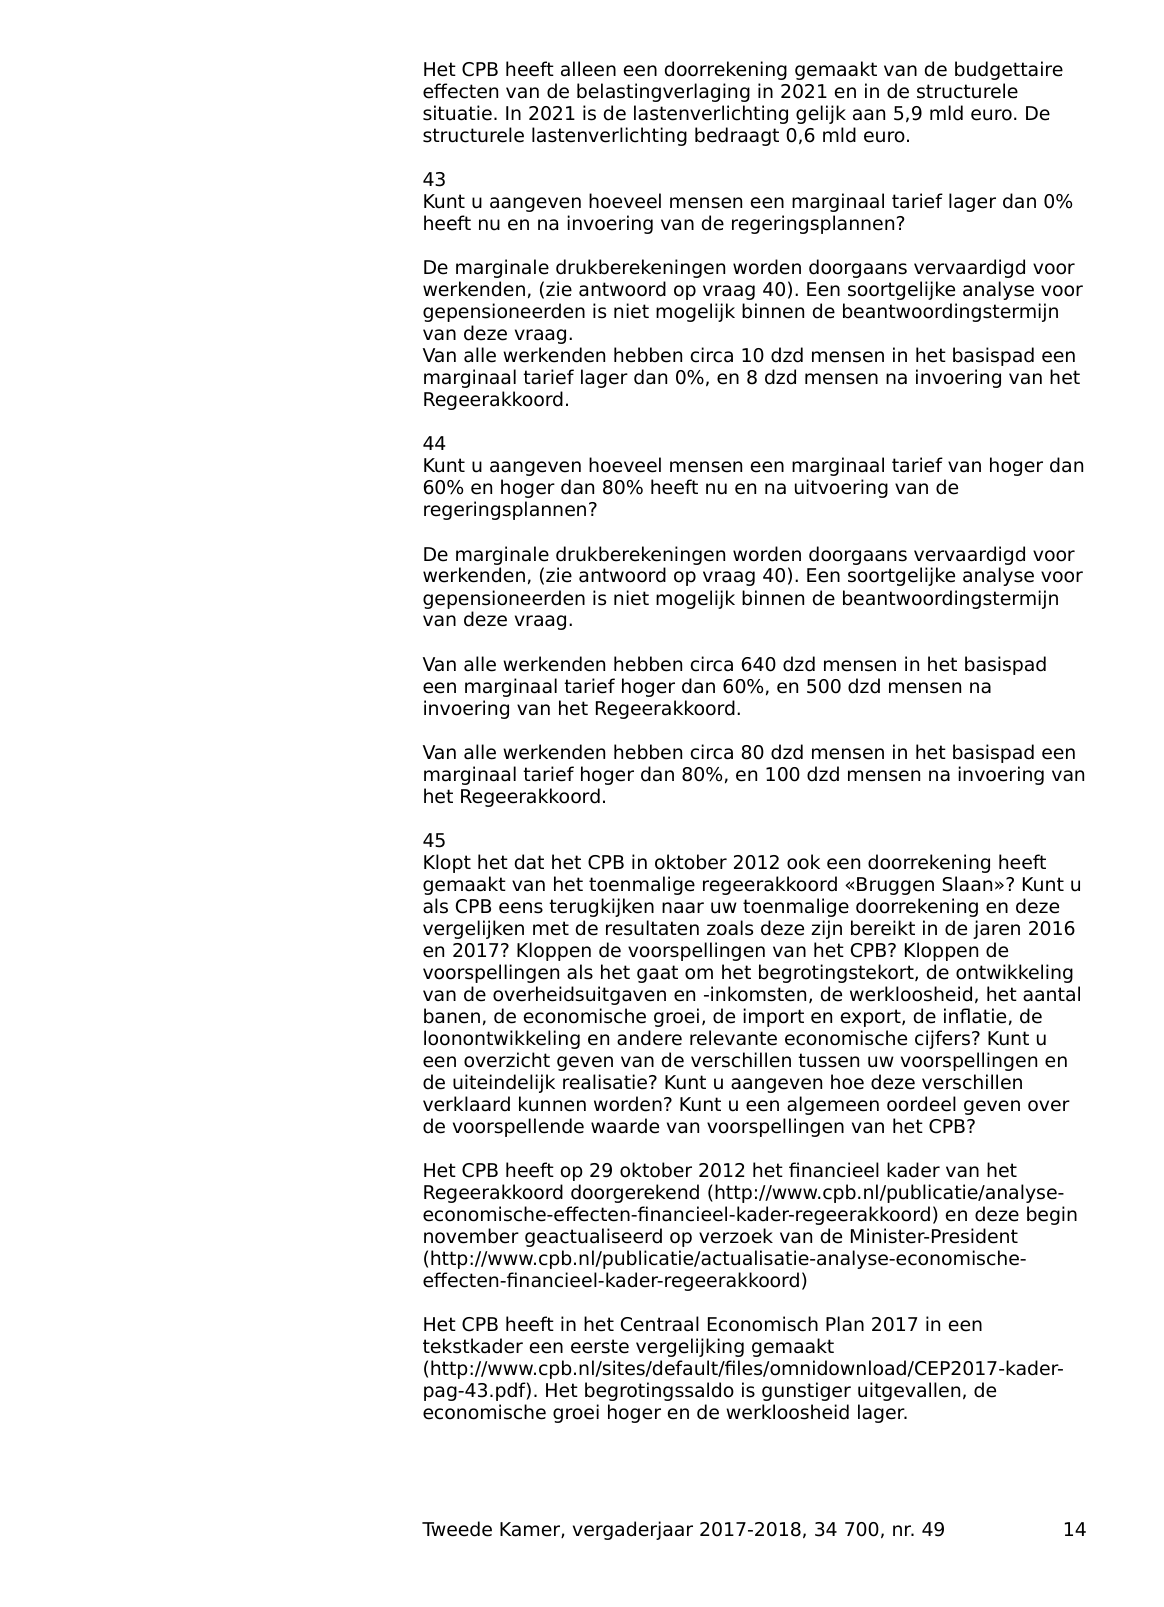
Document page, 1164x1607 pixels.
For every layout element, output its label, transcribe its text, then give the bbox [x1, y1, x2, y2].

text 44 [422, 433, 1087, 455]
text 45 [422, 830, 1087, 852]
text De marginale drukberekeningen worden doorgaans vervaardigd voor werkenden, (zie antwoord op vraag 40). Een soortgelijke analyse voor gepensioneerden is niet mogelijk binnen de beantwoordingstermijn van deze vraag. [422, 257, 1087, 345]
text Van alle werkenden hebben circa 640 dzd mensen in het basispad een marginaal tarief hoger dan 60%, en 500 dzd mensen na invoering van het Regeerakkoord. [422, 653, 1087, 719]
text Van alle werkenden hebben circa 80 dzd mensen in het basispad een marginaal tarief hoger dan 80%, en 100 dzd mensen na invoering van het Regeerakkoord. [422, 742, 1087, 808]
text Van alle werkenden hebben circa 10 dzd mensen in het basispad een marginaal tarief lager dan 0%, en 8 dzd mensen na invoering van het Regeerakkoord. [422, 345, 1087, 411]
text Kunt u aangeven hoeveel mensen een marginaal tarief van hoger dan 60% en hoger dan 80% heeft nu en na uitvoering van de regeringsplannen? [422, 455, 1087, 521]
text Klopt het dat het CPB in oktober 2012 ook een doorrekening heeft gemaakt van het toenmalige regeerakkoord «Bruggen Slaan»? Kunt u als CPB eens terugkijken naar uw toenmalige doorrekening en deze vergelijken met de resultaten zoals deze zijn bereikt in de jaren 2016 en 2017? Kloppen de voorspellingen van het CPB? Kloppen de voorspellingen als het gaat om het begrotingstekort, de ontwikkeling van de overheidsuitgaven en -inkomsten, de werkloosheid, het aantal banen, de economische groei, de import en export, de inflatie, de loonontwikkeling en andere relevante economische cijfers? Kunt u een overzicht geven van de verschillen tussen uw voorspellingen en de uiteindelijk realisatie? Kunt u aangeven hoe deze verschillen verklaard kunnen worden? Kunt u een algemeen oordeel geven over de voorspellende waarde van voorspellingen van het CPB? [422, 852, 1087, 1137]
text De marginale drukberekeningen worden doorgaans vervaardigd voor werkenden, (zie antwoord op vraag 40). Een soortgelijke analyse voor gepensioneerden is niet mogelijk binnen de beantwoordingstermijn van deze vraag. [422, 543, 1087, 631]
text Het CPB heeft alleen een doorrekening gemaakt van de budgettaire effecten van de belastingverlaging in 2021 en in de structurele situatie. In 2021 is de lastenverlichting gelijk aan 5,9 mld euro. De structurele lastenverlichting bedraagt 0,6 mld euro. [422, 59, 1087, 147]
text Het CPB heeft in het Centraal Economisch Plan 2017 in een tekstkader een eerste vergelijking gemaakt (http://www.cpb.nl/sites/default/files/omnidownload/CEP2017-kader-pag-43.pdf). Het begrotingssaldo is gunstiger uitgevallen, de economische groei hoger en de werkloosheid lager. [422, 1314, 1087, 1424]
text 43 [422, 169, 1087, 191]
text Kunt u aangeven hoeveel mensen een marginaal tarief lager dan 0% heeft nu en na invoering van de regeringsplannen? [422, 191, 1087, 235]
text Het CPB heeft op 29 oktober 2012 het financieel kader van het Regeerakkoord doorgerekend (http://www.cpb.nl/publicatie/analyse-economische-effecten-financieel-kader-regeerakkoord) en deze begin november geactualiseerd op verzoek van de Minister-President (http://www.cpb.nl/publicatie/actualisatie-analyse-economische-effecten-financieel-kader-regeerakkoord) [422, 1160, 1087, 1292]
